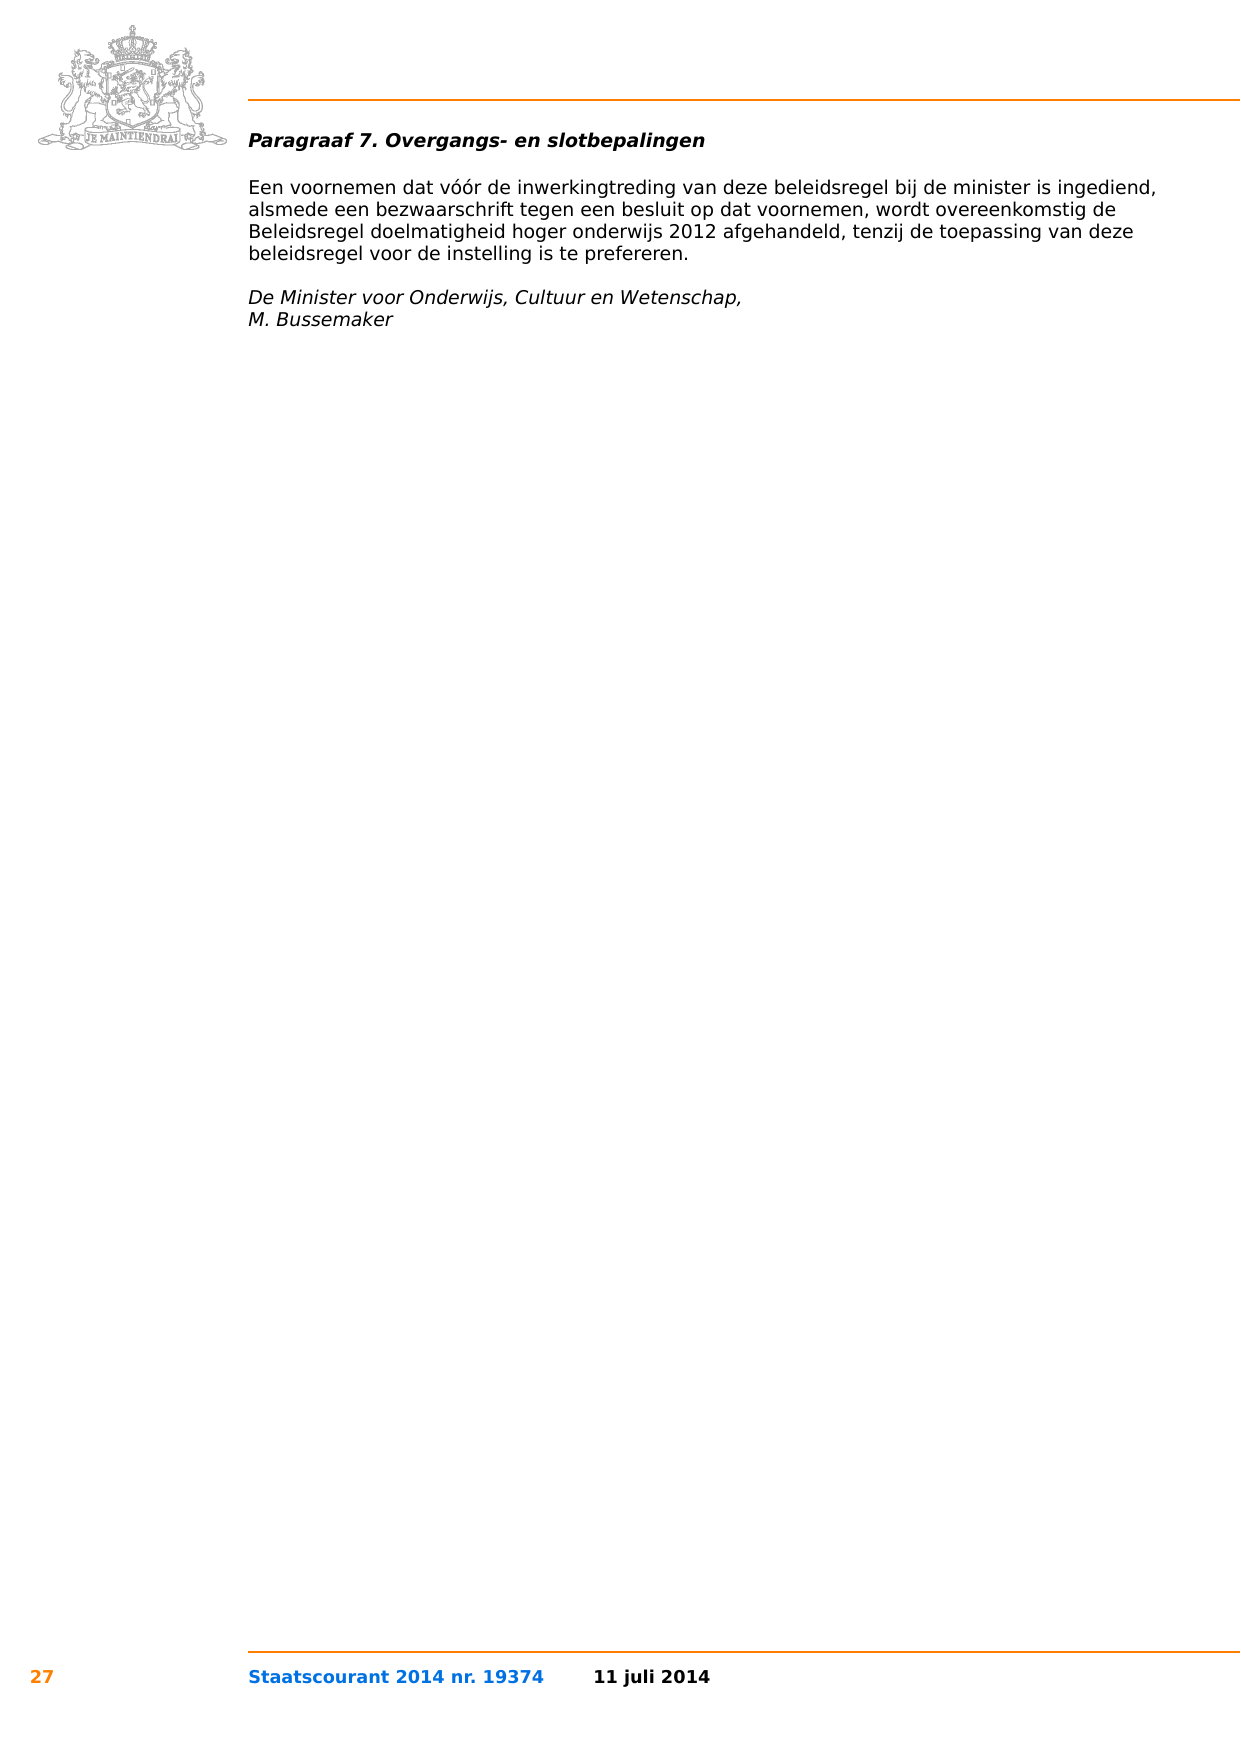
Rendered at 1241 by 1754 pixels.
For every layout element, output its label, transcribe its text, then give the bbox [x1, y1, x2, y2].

text De Minister voor Onderwijs, Cultuur en Wetenschap, M. Bussemaker [248, 287, 1163, 331]
text Een voornemen dat vóór de inwerkingtreding van deze beleidsregel bij de minister is ingediend, alsmede een bezwaarschrift tegen een besluit op dat voornemen, wordt overeenkomstig de Beleidsregel doelmatigheid hoger onderwijs 2012 afgehandeld, tenzij de toepassing van deze beleidsregel voor de instelling is te prefereren. [248, 177, 1163, 265]
subtitle Paragraaf 7. Overgangs- en slotbepalingen [248, 130, 1163, 152]
picture [38, 25, 227, 150]
